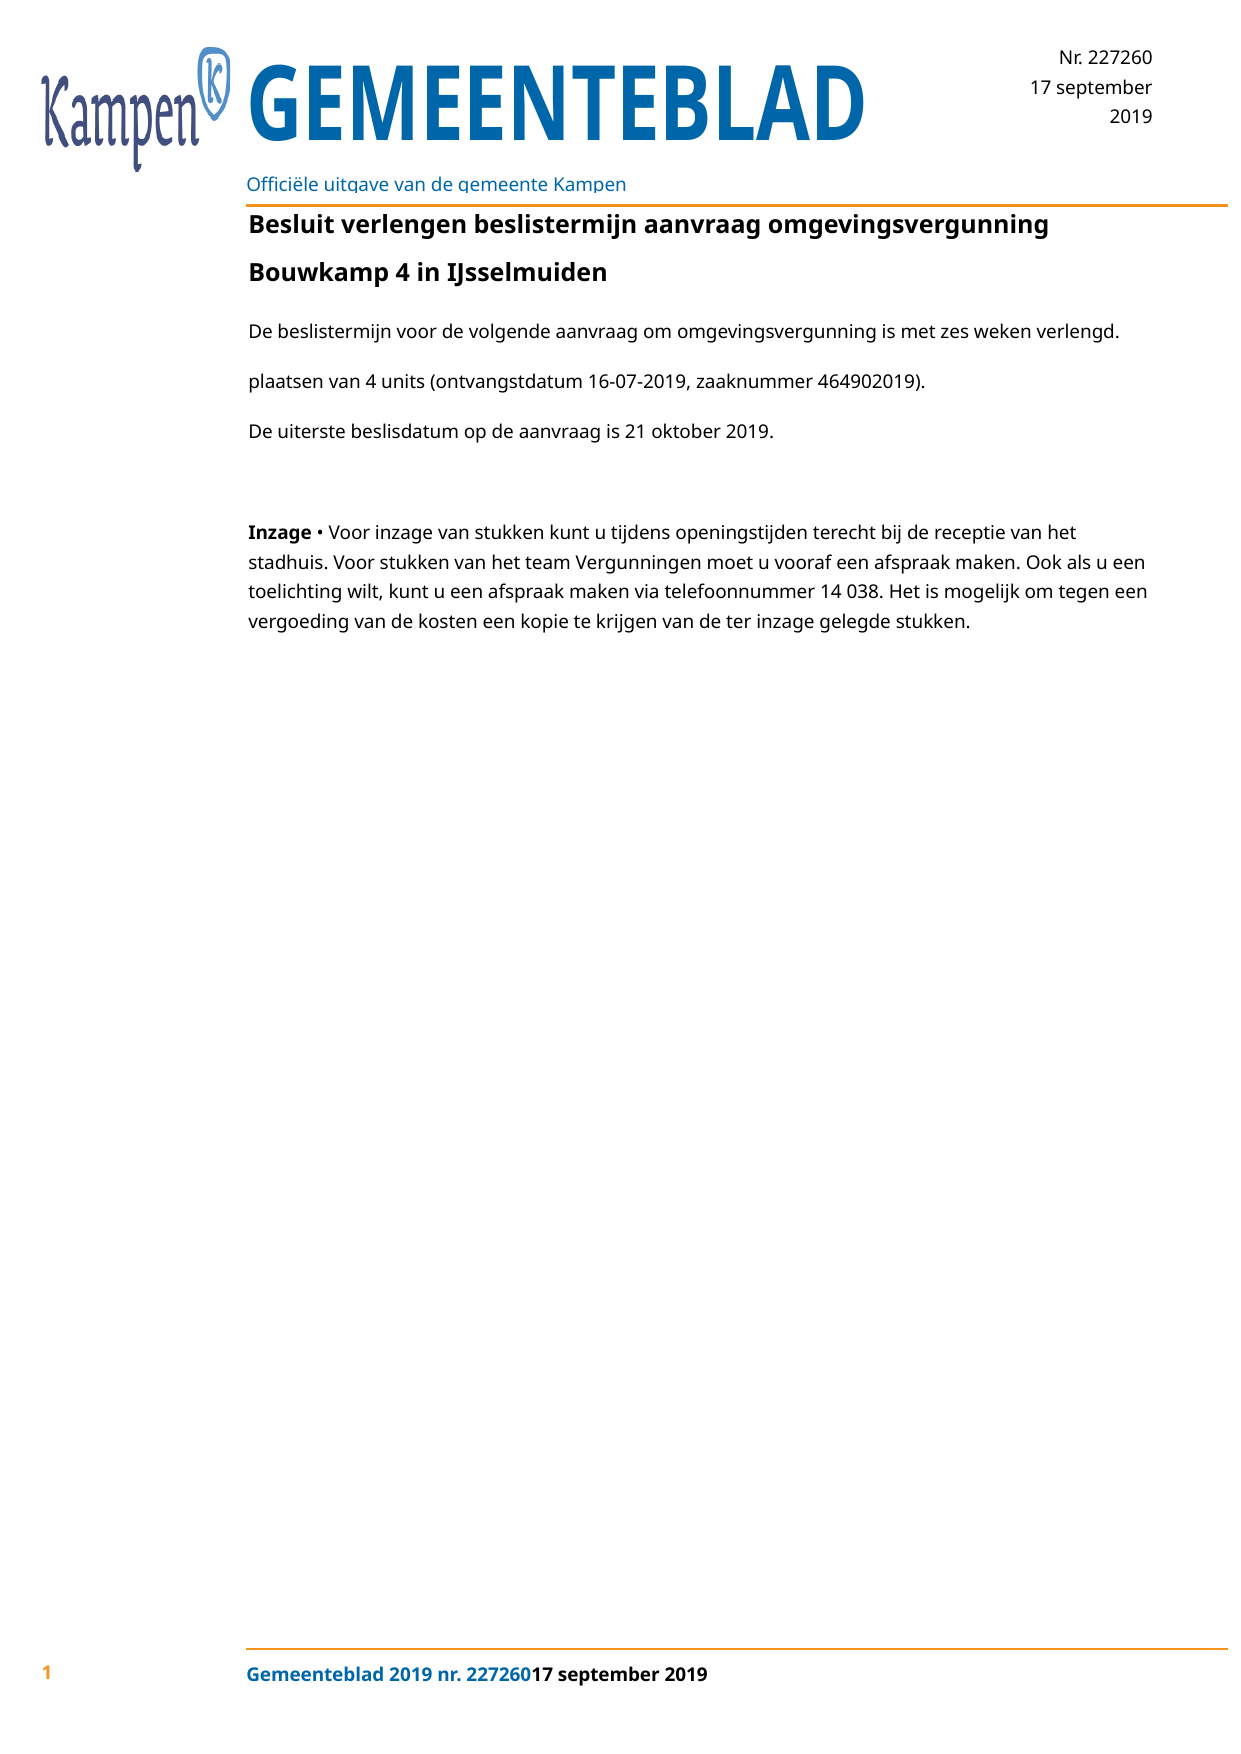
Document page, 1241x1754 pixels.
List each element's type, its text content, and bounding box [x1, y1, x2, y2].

text Besluit verlengen beslistermijn aanvraag omgevingsvergunning Bouwkamp 4 in IJsselmuiden [248, 207, 1152, 288]
text plaatsen van 4 units (ontvangstdatum 16-07-2019, zaaknummer 464902019). [248, 368, 1152, 394]
picture [41, 47, 231, 172]
text De beslistermijn voor de volgende aanvraag om omgevingsvergunning is met zes weken verlengd. [248, 318, 1152, 344]
text Inzage • Voor inzage van stukken kunt u tijdens openingstijden terecht bij de receptie van het stadhuis. Voor stukken van het team Vergunningen moet u vooraf een afspraak maken. Ook als u een toelichting wilt, kunt u een afspraak maken via telefoonnummer 14 038. Het is mogelijk om tegen een vergoeding van de kosten een kopie te krijgen van de ter inzage gelegde stukken. [248, 519, 1152, 634]
text De uiterste beslisdatum op de aanvraag is 21 oktober 2019. [248, 419, 1152, 444]
